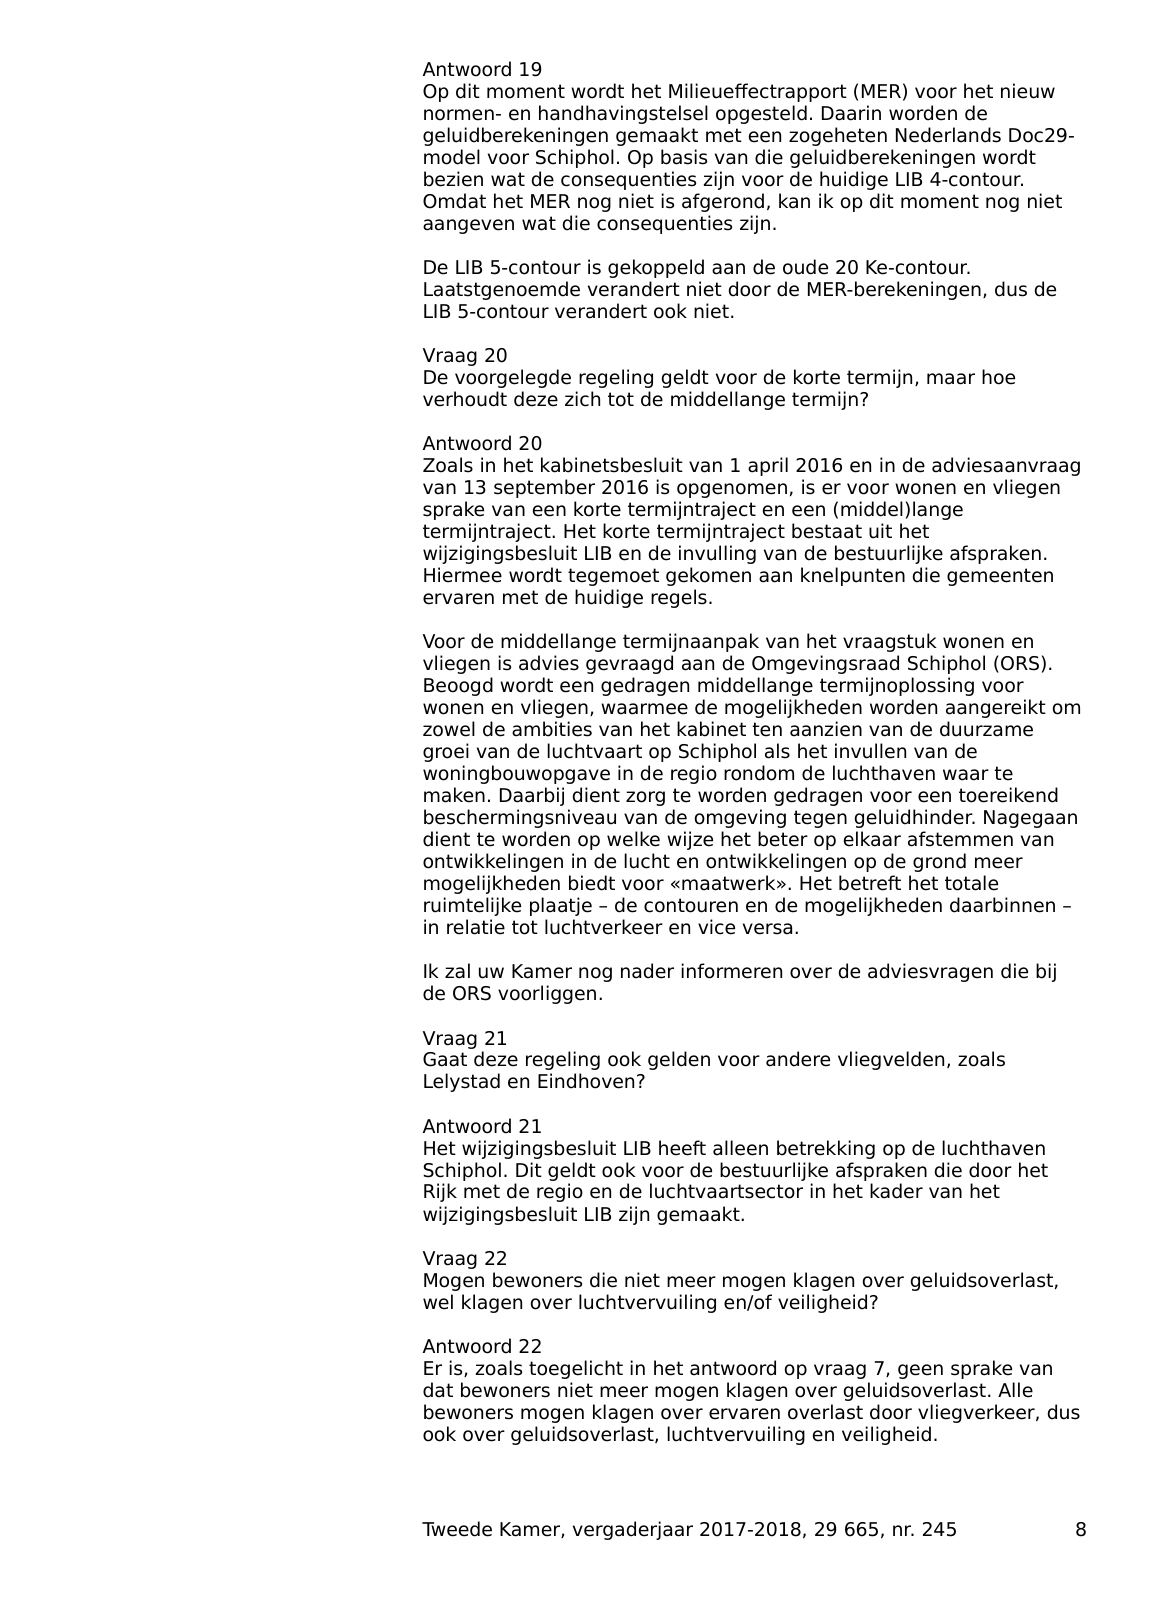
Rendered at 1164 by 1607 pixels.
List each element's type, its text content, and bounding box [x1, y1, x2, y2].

text De LIB 5-contour is gekoppeld aan de oude 20 Ke-contour. Laatstgenoemde verandert niet door de MER-berekeningen, dus de LIB 5-contour verandert ook niet. [422, 257, 1087, 323]
text Voor de middellange termijnaanpak van het vraagstuk wonen en vliegen is advies gevraagd aan de Omgevingsraad Schiphol (ORS). Beoogd wordt een gedragen middellange termijnoplossing voor wonen en vliegen, waarmee de mogelijkheden worden aangereikt om zowel de ambities van het kabinet ten aanzien van de duurzame groei van de luchtvaart op Schiphol als het invullen van de woningbouwopgave in de regio rondom de luchthaven waar te maken. Daarbij dient zorg te worden gedragen voor een toereikend beschermingsniveau van de omgeving tegen geluidhinder. Nagegaan dient te worden op welke wijze het beter op elkaar afstemmen van ontwikkelingen in de lucht en ontwikkelingen op de grond meer mogelijkheden biedt voor «maatwerk». Het betreft het totale ruimtelijke plaatje – de contouren en de mogelijkheden daarbinnen – in relatie tot luchtverkeer en vice versa. [422, 631, 1087, 939]
text Er is, zoals toegelicht in het antwoord op vraag 7, geen sprake van dat bewoners niet meer mogen klagen over geluidsoverlast. Alle bewoners mogen klagen over ervaren overlast door vliegverkeer, dus ook over geluidsoverlast, luchtvervuiling en veiligheid. [422, 1358, 1087, 1446]
text Vraag 21 [422, 1027, 1087, 1049]
text Ik zal uw Kamer nog nader informeren over de adviesvragen die bij de ORS voorliggen. [422, 961, 1087, 1005]
text Gaat deze regeling ook gelden voor andere vliegvelden, zoals Lelystad en Eindhoven? [422, 1049, 1087, 1093]
text Antwoord 21 [422, 1116, 1087, 1137]
text Vraag 20 [422, 345, 1087, 367]
text Het wijzigingsbesluit LIB heeft alleen betrekking op de luchthaven Schiphol. Dit geldt ook voor de bestuurlijke afspraken die door het Rijk met de regio en de luchtvaartsector in het kader van het wijzigingsbesluit LIB zijn gemaakt. [422, 1137, 1087, 1225]
text De voorgelegde regeling geldt voor de korte termijn, maar hoe verhoudt deze zich tot de middellange termijn? [422, 367, 1087, 411]
text Antwoord 22 [422, 1336, 1087, 1358]
text Vraag 22 [422, 1248, 1087, 1269]
text Antwoord 20 [422, 433, 1087, 455]
text Antwoord 19 [422, 59, 1087, 81]
text Op dit moment wordt het Milieueffectrapport (MER) voor het nieuw normen- en handhavingstelsel opgesteld. Daarin worden de geluidberekeningen gemaakt met een zogeheten Nederlands Doc29-model voor Schiphol. Op basis van die geluidberekeningen wordt bezien wat de consequenties zijn voor de huidige LIB 4-contour. Omdat het MER nog niet is afgerond, kan ik op dit moment nog niet aangeven wat die consequenties zijn. [422, 81, 1087, 235]
text Mogen bewoners die niet meer mogen klagen over geluidsoverlast, wel klagen over luchtvervuiling en/of veiligheid? [422, 1269, 1087, 1313]
text Zoals in het kabinetsbesluit van 1 april 2016 en in de adviesaanvraag van 13 september 2016 is opgenomen, is er voor wonen en vliegen sprake van een korte termijntraject en een (middel)lange termijntraject. Het korte termijntraject bestaat uit het wijzigingsbesluit LIB en de invulling van de bestuurlijke afspraken. Hiermee wordt tegemoet gekomen aan knelpunten die gemeenten ervaren met de huidige regels. [422, 455, 1087, 609]
